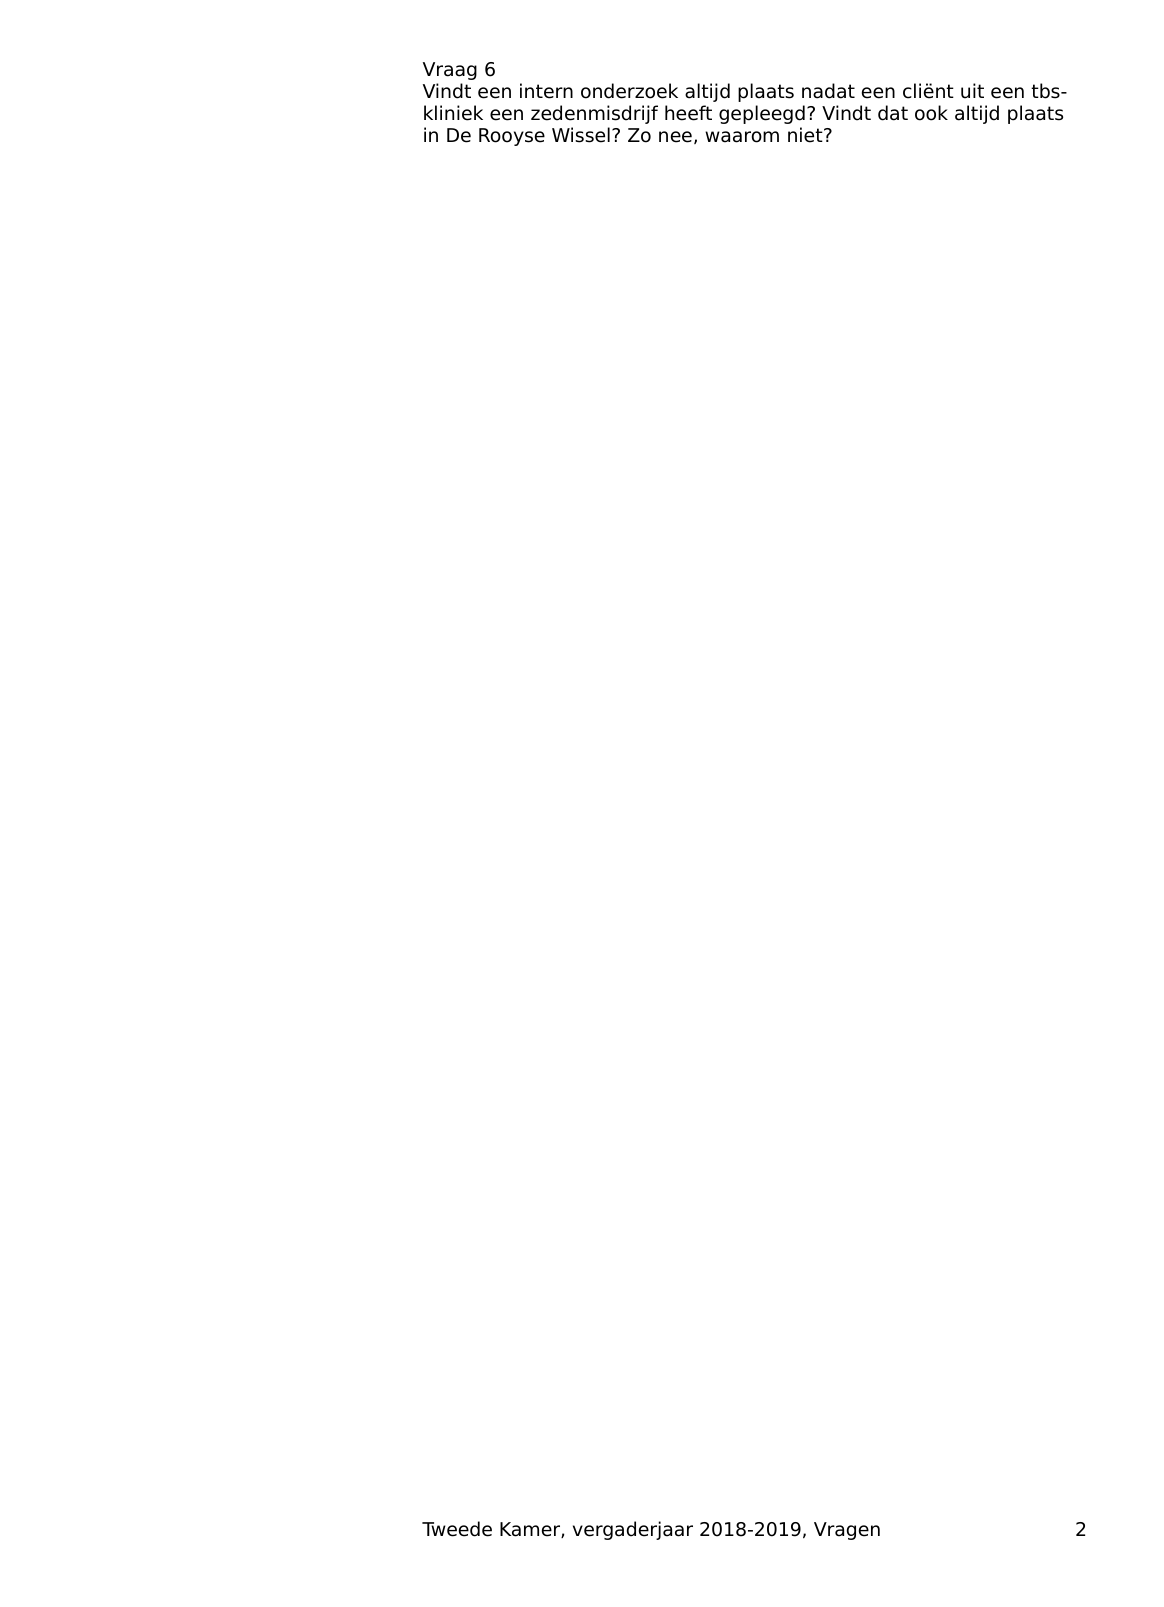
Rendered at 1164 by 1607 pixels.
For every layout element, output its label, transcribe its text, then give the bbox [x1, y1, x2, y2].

text Vindt een intern onderzoek altijd plaats nadat een cliënt uit een tbs-kliniek een zedenmisdrijf heeft gepleegd? Vindt dat ook altijd plaats in De Rooyse Wissel? Zo nee, waarom niet? [422, 81, 1087, 147]
text Vraag 6 [422, 59, 1087, 81]
